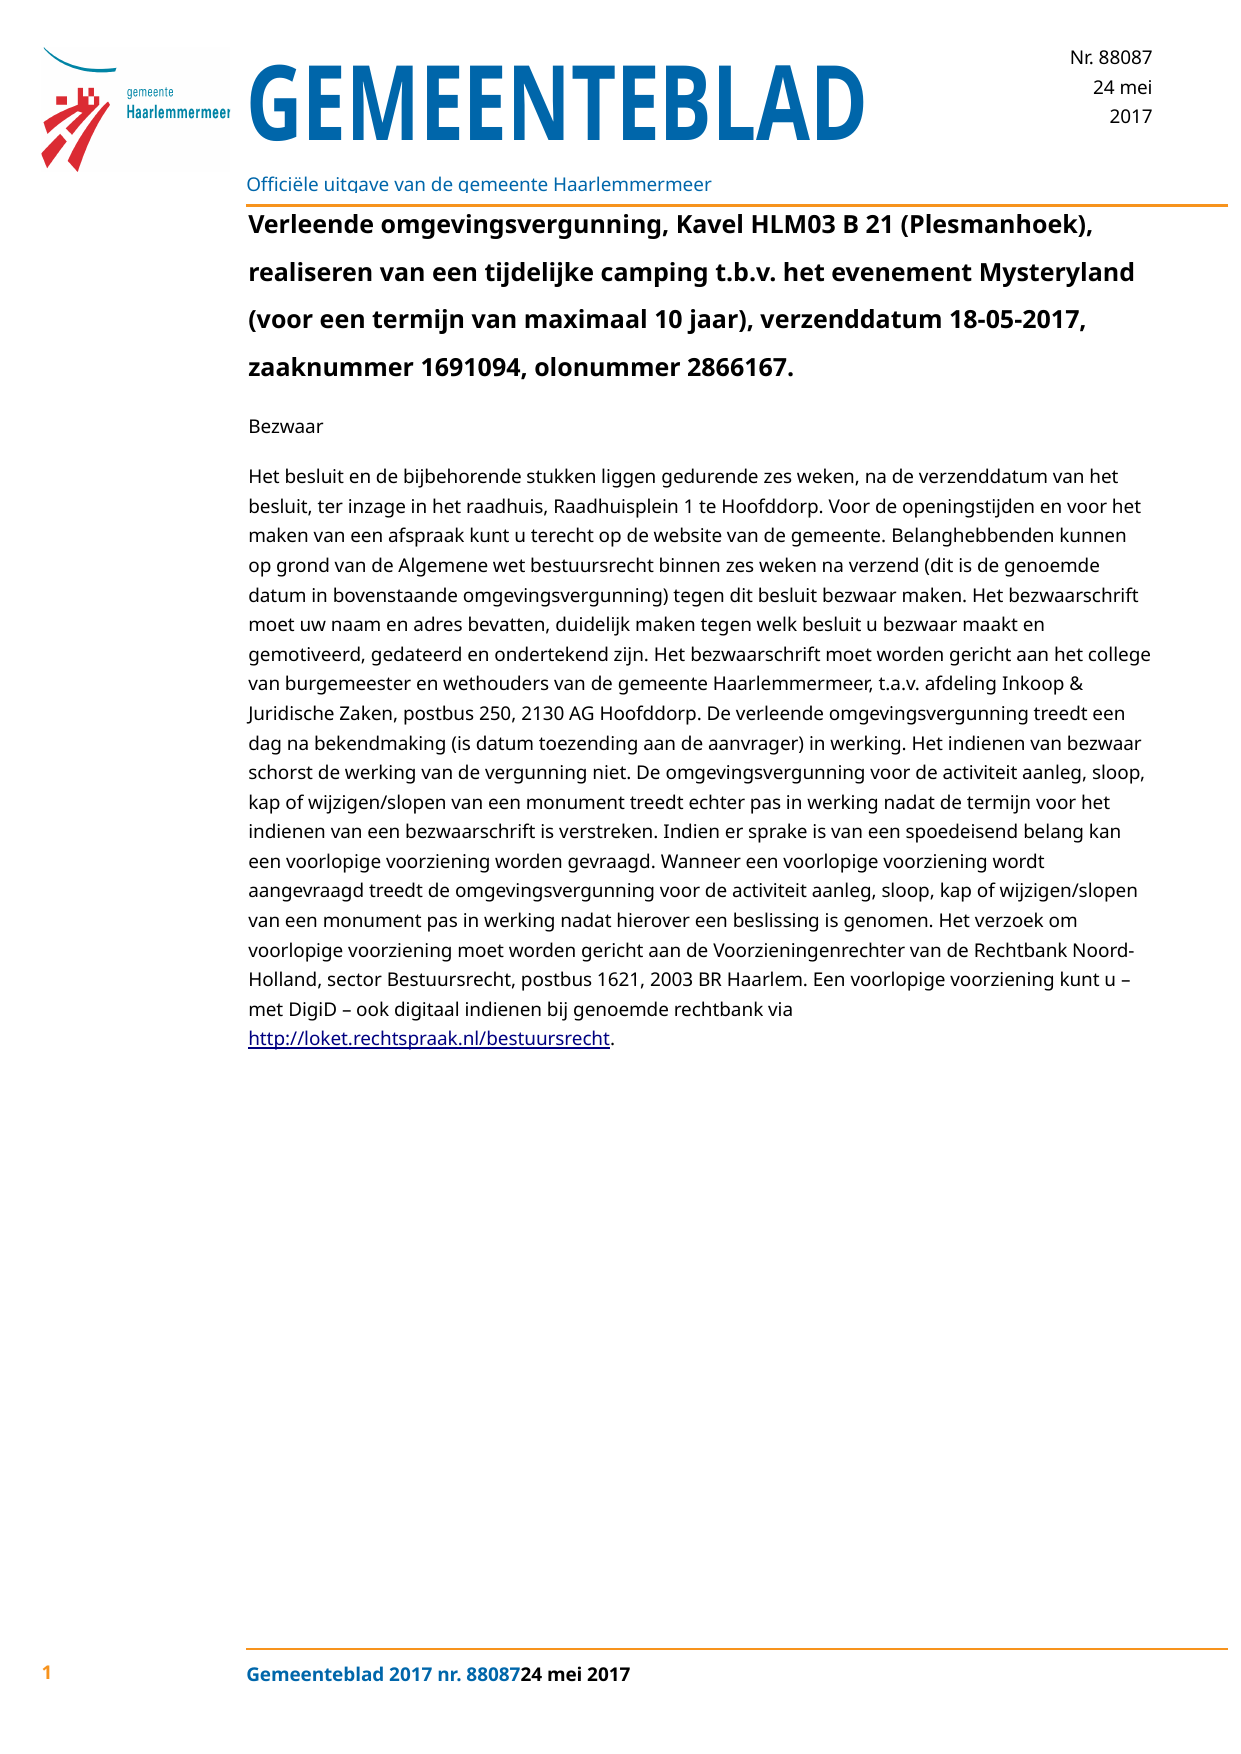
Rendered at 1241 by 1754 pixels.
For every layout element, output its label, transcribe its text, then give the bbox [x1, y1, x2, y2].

text Het besluit en de bijbehorende stukken liggen gedurende zes weken, na de verzenddatum van het besluit, ter inzage in het raadhuis, Raadhuisplein 1 te Hoofddorp. Voor de openingstijden en voor het maken van een afspraak kunt u terecht op de website van de gemeente. Belanghebbenden kunnen op grond van de Algemene wet bestuursrecht binnen zes weken na verzend (dit is de genoemde datum in bovenstaande omgevingsvergunning) tegen dit besluit bezwaar maken. Het bezwaarschrift moet uw naam en adres bevatten, duidelijk maken tegen welk besluit u bezwaar maakt en gemotiveerd, gedateerd en ondertekend zijn. Het bezwaarschrift moet worden gericht aan het college van burgemeester en wethouders van de gemeente Haarlemmermeer, t.a.v. afdeling Inkoop & Juridische Zaken, postbus 250, 2130 AG Hoofddorp. De verleende omgevingsvergunning treedt een dag na bekendmaking (is datum toezending aan de aanvrager) in werking. Het indienen van bezwaar schorst de werking van de vergunning niet. De omgevingsvergunning voor de activiteit aanleg, sloop, kap of wijzigen/slopen van een monument treedt echter pas in werking nadat de termijn voor het indienen van een bezwaarschrift is verstreken. Indien er sprake is van een spoedeisend belang kan een voorlopige voorziening worden gevraagd. Wanneer een voorlopige voorziening wordt aangevraagd treedt de omgevingsvergunning voor de activiteit aanleg, sloop, kap of wijzigen/slopen van een monument pas in werking nadat hierover een beslissing is genomen. Het verzoek om voorlopige voorziening moet worden gericht aan de Voorzieningenrechter van de Rechtbank Noord-Holland, sector Bestuursrecht, postbus 1621, 2003 BR Haarlem. Een voorlopige voorziening kunt u – met DigiD – ook digitaal indienen bij genoemde rechtbank via http://loket.rechtspraak.nl/bestuursrecht. [248, 463, 1152, 1051]
text Verleende omgevingsvergunning, Kavel HLM03 B 21 (Plesmanhoek), realiseren van een tijdelijke camping t.b.v. het evenement Mysteryland (voor een termijn van maximaal 10 jaar), verzenddatum 18-05-2017, zaaknummer 1691094, olonummer 2866167. [248, 207, 1152, 384]
text Bezwaar [248, 413, 1152, 439]
picture [41, 47, 231, 172]
